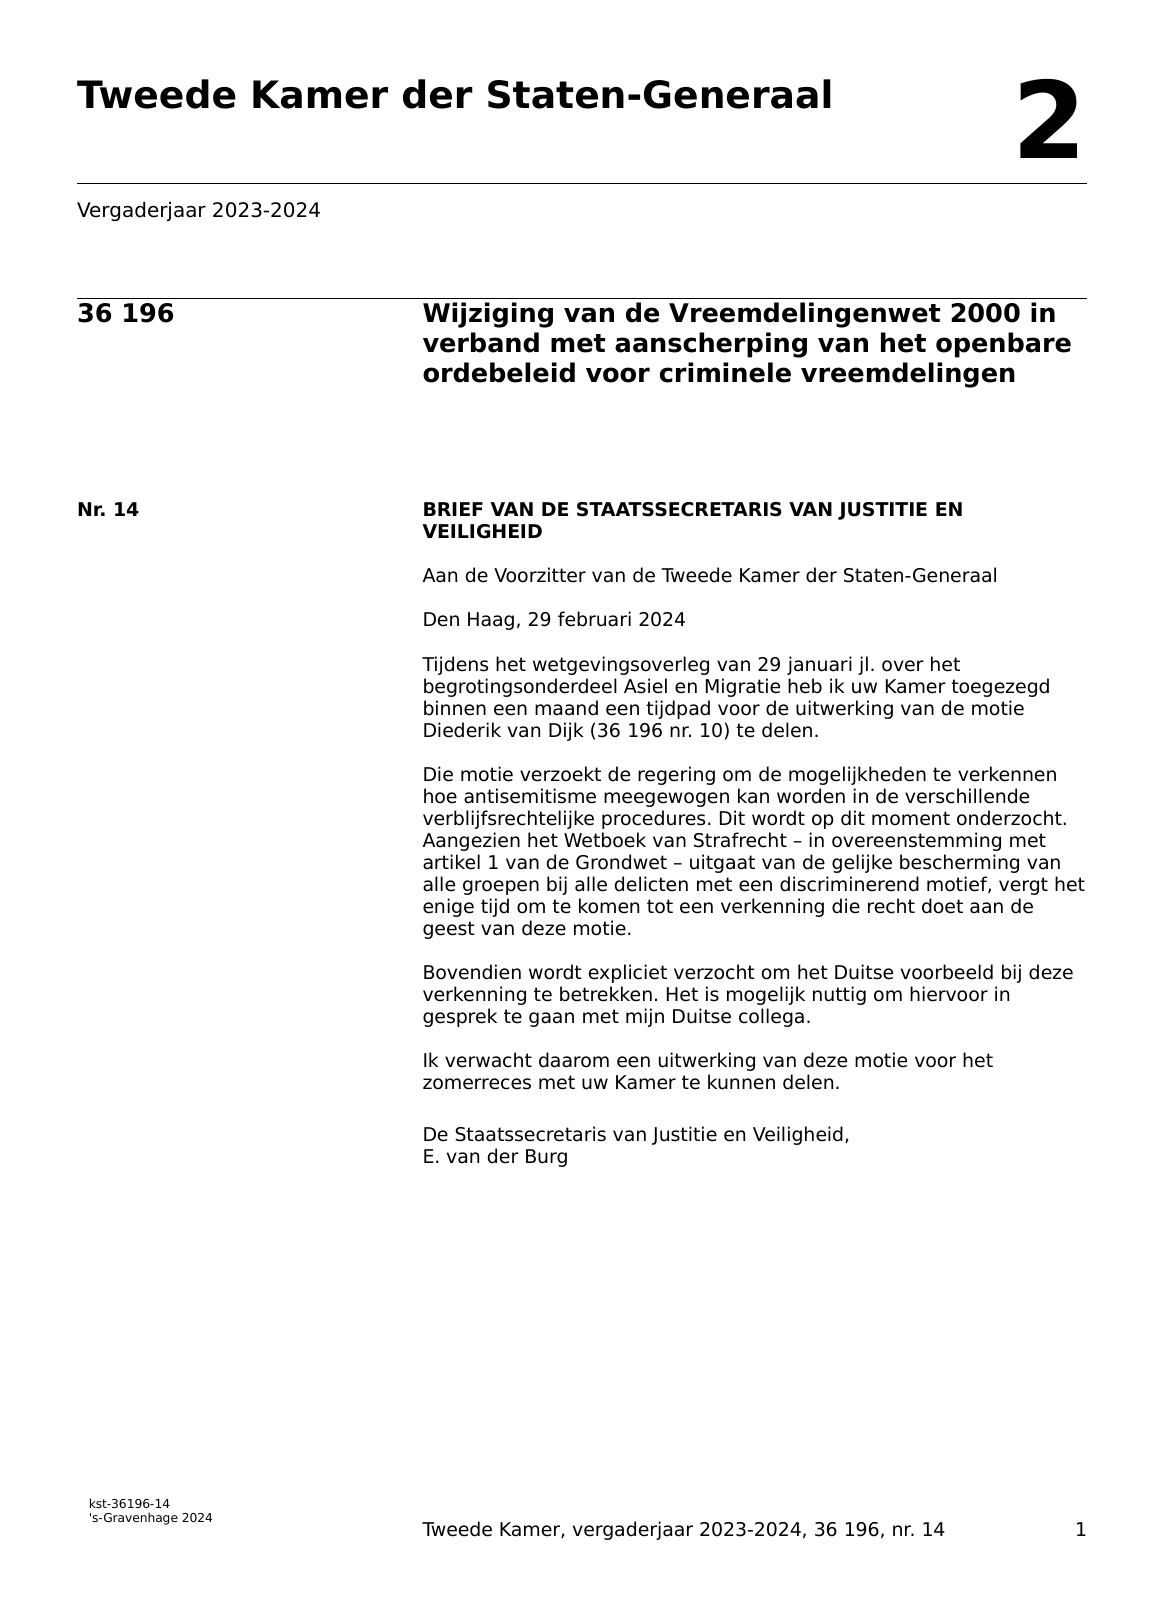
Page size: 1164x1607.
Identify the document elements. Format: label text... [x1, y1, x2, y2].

text Ik verwacht daarom een uitwerking van deze motie voor het zomerreces met uw Kamer te kunnen delen. [422, 1050, 1087, 1094]
text Bovendien wordt expliciet verzocht om het Duitse voorbeeld bij deze verkenning te betrekken. Het is mogelijk nuttig om hiervoor in gesprek te gaan met mijn Duitse collega. [422, 962, 1087, 1028]
table_header 2 [886, 59, 1087, 183]
text Den Haag, 29 februari 2024 [422, 609, 1087, 631]
subtitle 36 196 Wijziging van de Vreemdelingenwet 2000 in verband met aanscherping van het openbare ordebeleid voor criminele vreemdelingen [77, 299, 1087, 388]
text De Staatssecretaris van Justitie en Veiligheid, E. van der Burg [422, 1124, 1087, 1168]
text Aan de Voorzitter van de Tweede Kamer der Staten-Generaal [422, 565, 1087, 587]
subtitle Nr. 14 BRIEF VAN DE STAATSSECRETARIS VAN JUSTITIE EN VEILIGHEID [77, 499, 1087, 543]
text kst-36196-14 [88, 1497, 323, 1511]
table_header Tweede Kamer der Staten-Generaal [77, 59, 886, 183]
text 's-Gravenhage 2024 [88, 1511, 323, 1525]
text Tijdens het wetgevingsoverleg van 29 januari jl. over het begrotingsonderdeel Asiel en Migratie heb ik uw Kamer toegezegd binnen een maand een tijdpad voor de uitwerking van de motie Diederik van Dijk (36 196 nr. 10) te delen. [422, 653, 1087, 741]
table_cell Vergaderjaar 2023-2024 [77, 184, 1087, 298]
text Die motie verzoekt de regering om de mogelijkheden te verkennen hoe antisemitisme meegewogen kan worden in de verschillende verblijfsrechtelijke procedures. Dit wordt op dit moment onderzocht. Aangezien het Wetboek van Strafrecht – in overeenstemming met artikel 1 van de Grondwet – uitgaat van de gelijke bescherming van alle groepen bij alle delicten met een discriminerend motief, vergt het enige tijd om te komen tot een verkenning die recht doet aan de geest van deze motie. [422, 764, 1087, 939]
